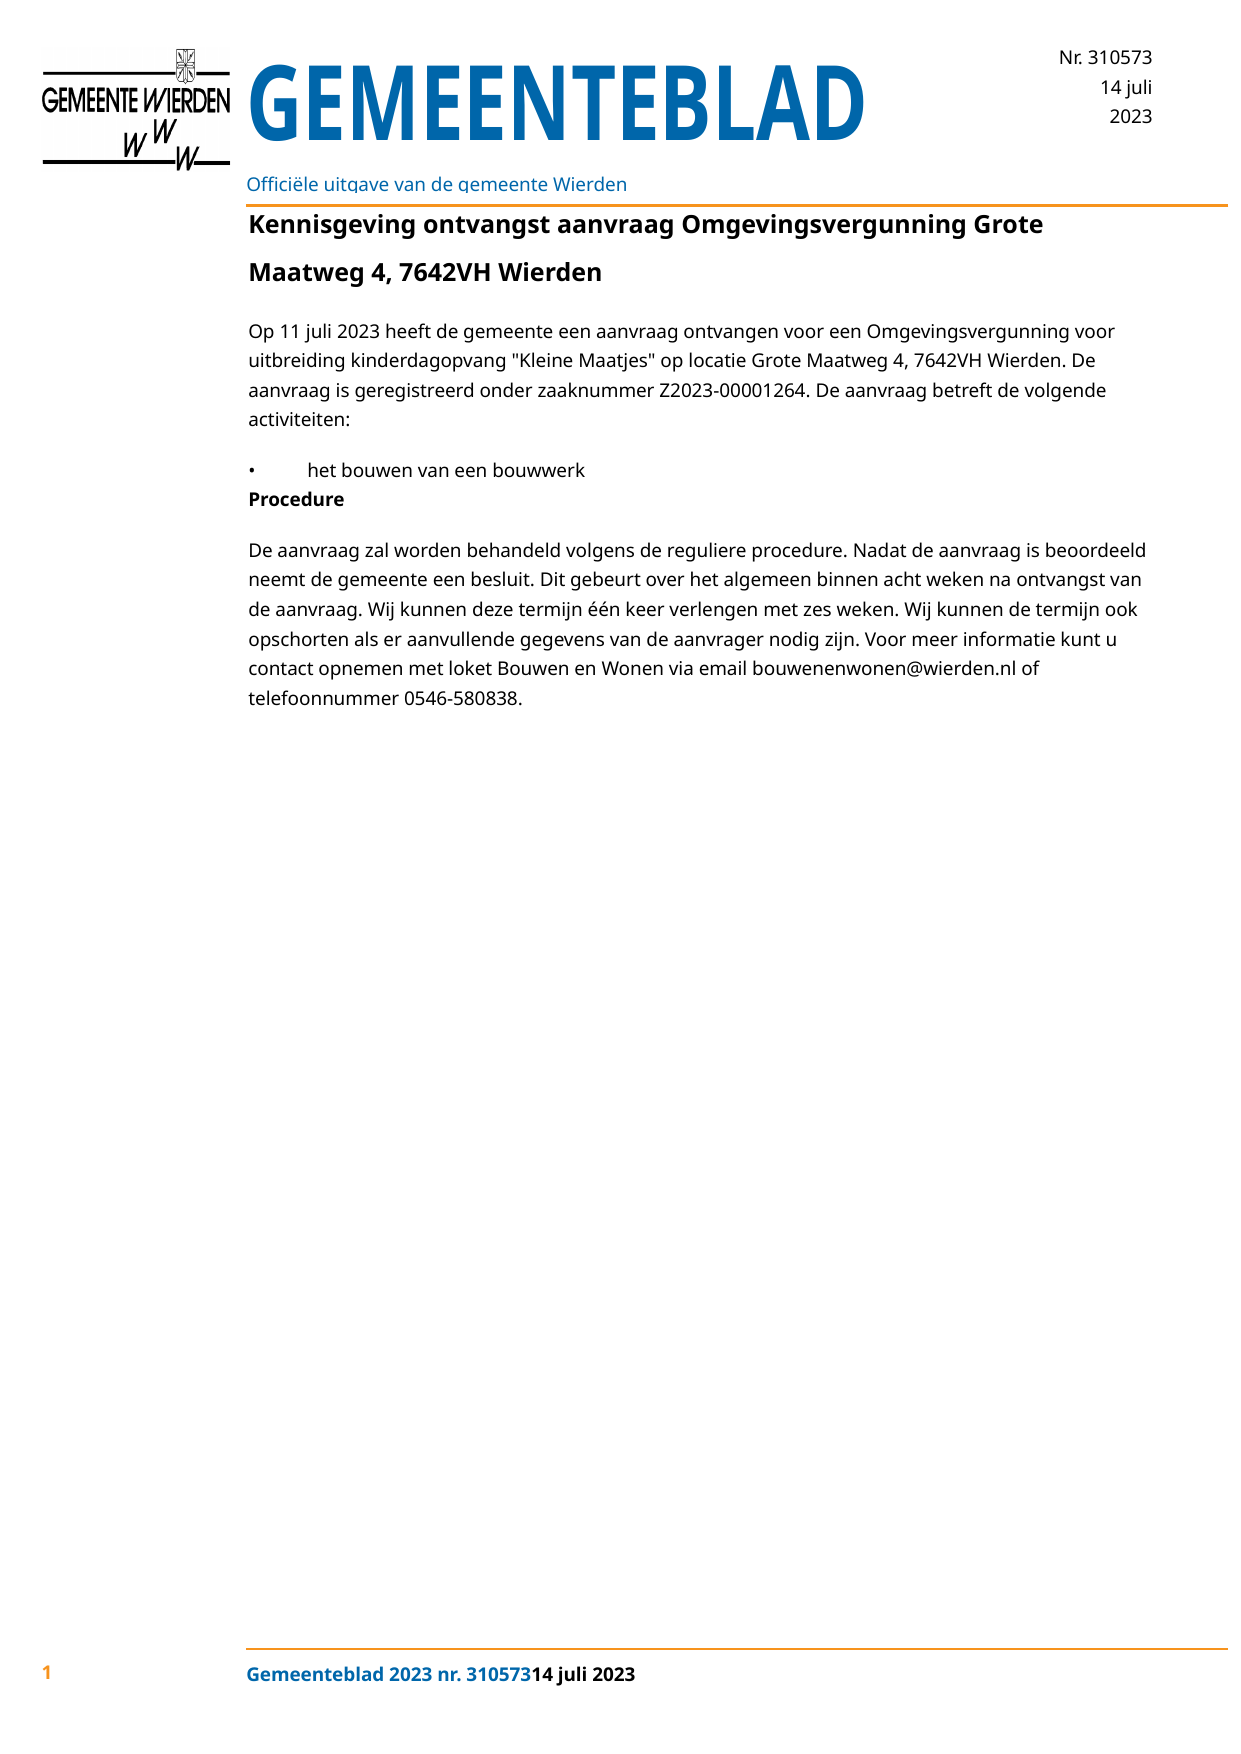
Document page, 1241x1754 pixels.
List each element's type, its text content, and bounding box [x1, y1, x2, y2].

picture [41, 47, 231, 172]
text Procedure [248, 487, 1152, 512]
text Kennisgeving ontvangst aanvraag Omgevingsvergunning Grote Maatweg 4, 7642VH Wierden [248, 207, 1152, 288]
text De aanvraag zal worden behandeld volgens de reguliere procedure. Nadat de aanvraag is beoordeeld neemt de gemeente een besluit. Dit gebeurt over het algemeen binnen acht weken na ontvangst van de aanvraag. Wij kunnen deze termijn één keer verlengen met zes weken. Wij kunnen de termijn ook opschorten als er aanvullende gegevens van de aanvrager nodig zijn. Voor meer informatie kunt u contact opnemen met loket Bouwen en Wonen via email bouwenenwonen@wierden.nl of telefoonnummer 0546-580838. [248, 537, 1152, 711]
text Op 11 juli 2023 heeft de gemeente een aanvraag ontvangen voor een Omgevingsvergunning voor uitbreiding kinderdagopvang "Kleine Maatjes" op locatie Grote Maatweg 4, 7642VH Wierden. De aanvraag is geregistreerd onder zaaknummer Z2023-00001264. De aanvraag betreft de volgende activiteiten: [248, 318, 1152, 432]
list het bouwen van een bouwwerk [248, 457, 1152, 483]
